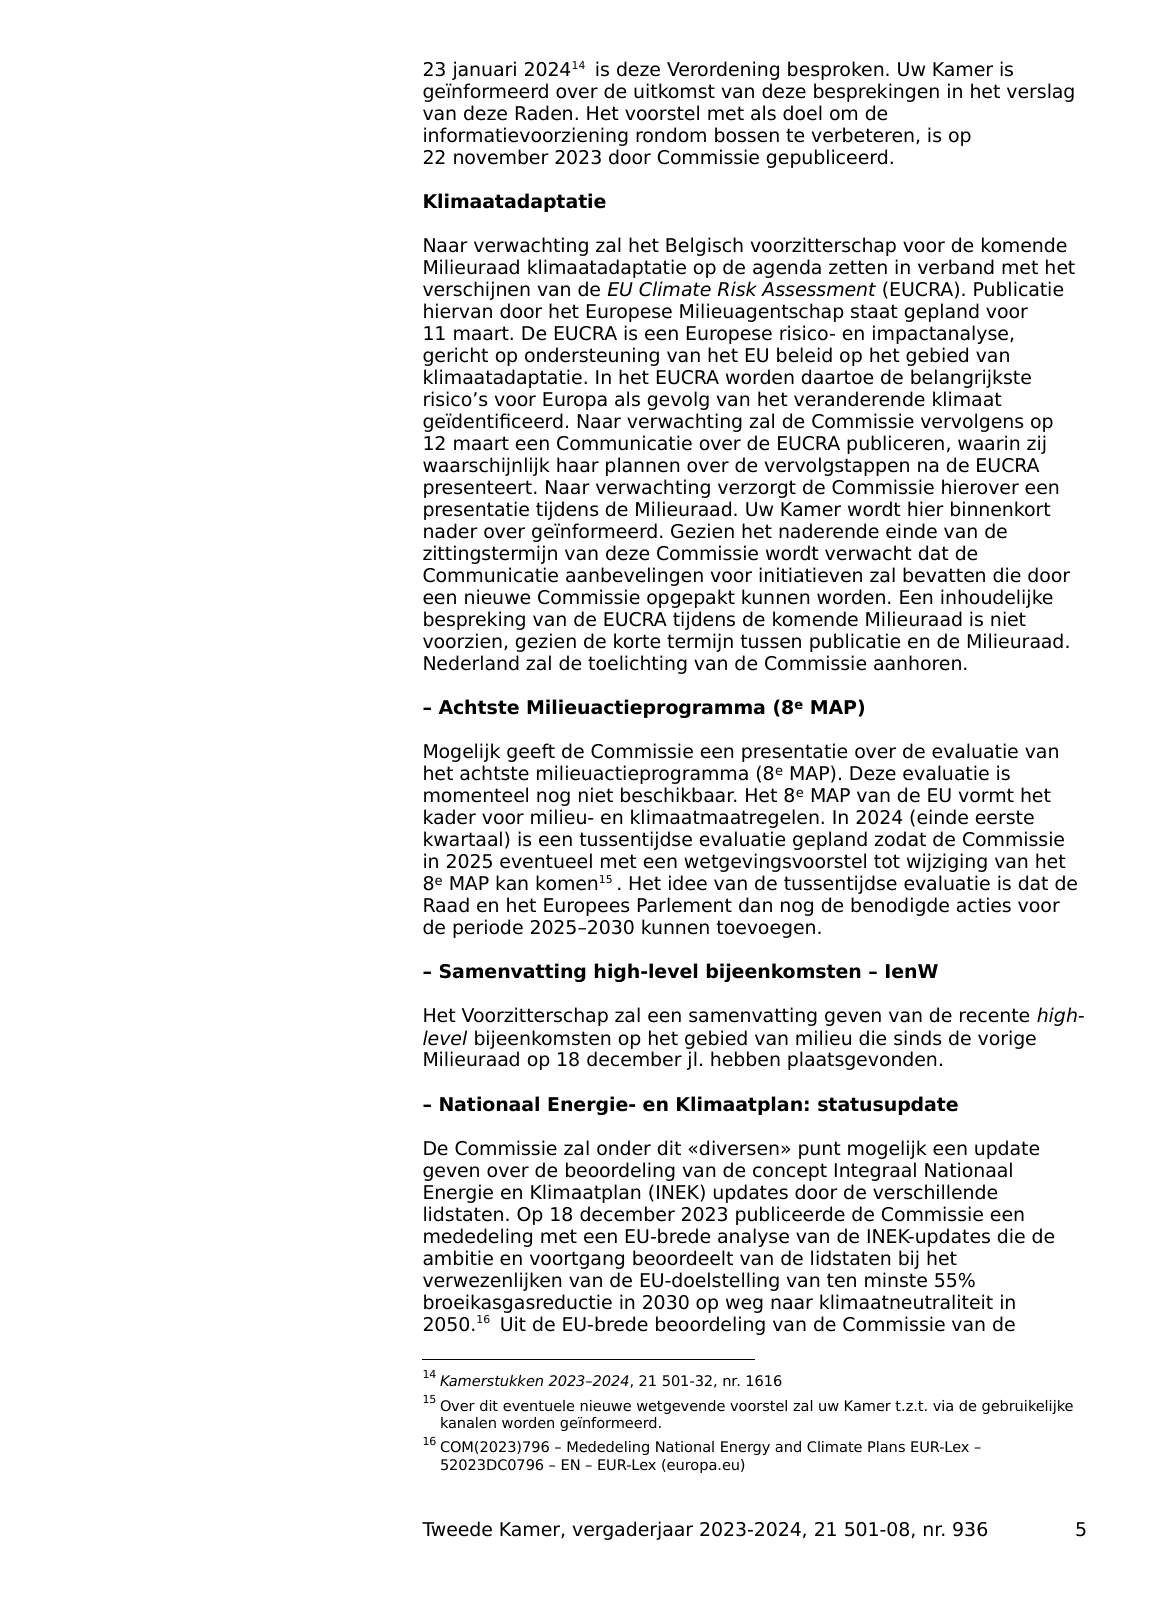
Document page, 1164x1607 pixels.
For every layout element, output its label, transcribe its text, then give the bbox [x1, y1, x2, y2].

text 23 januari 2024 is deze Verordening besproken. Uw Kamer is geïnformeerd over de uitkomst van deze besprekingen in het verslag van deze Raden. Het voorstel met als doel om de informatievoorziening rondom bossen te verbeteren, is op 22 november 2023 door Commissie gepubliceerd. [422, 59, 1087, 169]
text Mogelijk geeft de Commissie een presentatie over de evaluatie van het achtste milieuactieprogramma (8e MAP). Deze evaluatie is momenteel nog niet beschikbaar. Het 8e MAP van de EU vormt het kader voor milieu- en klimaatmaatregelen. In 2024 (einde eerste kwartaal) is een tussentijdse evaluatie gepland zodat de Commissie in 2025 eventueel met een wetgevingsvoorstel tot wijziging van het 8e MAP kan komen. Het idee van de tussentijdse evaluatie is dat de Raad en het Europees Parlement dan nog de benodigde acties voor de periode 2025–2030 kunnen toevoegen. [422, 741, 1087, 939]
text De Commissie zal onder dit «diversen» punt mogelijk een update geven over de beoordeling van de concept Integraal Nationaal Energie en Klimaatplan (INEK) updates door de verschillende lidstaten. Op 18 december 2023 publiceerde de Commissie een mededeling met een EU-brede analyse van de INEK-updates die de ambitie en voortgang beoordeelt van de lidstaten bij het verwezenlijken van de EU-doelstelling van ten minste 55% broeikasgasreductie in 2030 op weg naar klimaatneutraliteit in 2050. Uit de EU-brede beoordeling van de Commissie van de [422, 1138, 1087, 1336]
text Over dit eventuele nieuwe wetgevende voorstel zal uw Kamer t.z.t. via de gebruikelijke kanalen worden geïnformeerd. [422, 1393, 1087, 1432]
text Het Voorzitterschap zal een samenvatting geven van de recente high-level bijeenkomsten op het gebied van milieu die sinds de vorige Milieuraad op 18 december jl. hebben plaatsgevonden. [422, 1005, 1087, 1071]
subtitle – Achtste Milieuactieprogramma (8e MAP) [422, 697, 1087, 719]
text Kamerstukken 2023–2024, 21 501-32, nr. 1616 [422, 1368, 1087, 1391]
subtitle Klimaatadaptatie [422, 191, 1087, 213]
text COM(2023)796 – Mededeling National Energy and Climate Plans EUR-Lex – 52023DC0796 – EN – EUR-Lex (europa.eu) [422, 1435, 1087, 1474]
text Naar verwachting zal het Belgisch voorzitterschap voor de komende Milieuraad klimaatadaptatie op de agenda zetten in verband met het verschijnen van de EU Climate Risk Assessment (EUCRA). Publicatie hiervan door het Europese Milieuagentschap staat gepland voor 11 maart. De EUCRA is een Europese risico- en impactanalyse, gericht op ondersteuning van het EU beleid op het gebied van klimaatadaptatie. In het EUCRA worden daartoe de belangrijkste risico’s voor Europa als gevolg van het veranderende klimaat geïdentificeerd. Naar verwachting zal de Commissie vervolgens op 12 maart een Communicatie over de EUCRA publiceren, waarin zij waarschijnlijk haar plannen over de vervolgstappen na de EUCRA presenteert. Naar verwachting verzorgt de Commissie hierover een presentatie tijdens de Milieuraad. Uw Kamer wordt hier binnenkort nader over geïnformeerd. Gezien het naderende einde van de zittingstermijn van deze Commissie wordt verwacht dat de Communicatie aanbevelingen voor initiatieven zal bevatten die door een nieuwe Commissie opgepakt kunnen worden. Een inhoudelijke bespreking van de EUCRA tijdens de komende Milieuraad is niet voorzien, gezien de korte termijn tussen publicatie en de Milieuraad. Nederland zal de toelichting van de Commissie aanhoren. [422, 235, 1087, 675]
subtitle – Samenvatting high-level bijeenkomsten – IenW [422, 961, 1087, 983]
subtitle – Nationaal Energie- en Klimaatplan: statusupdate [422, 1093, 1087, 1116]
